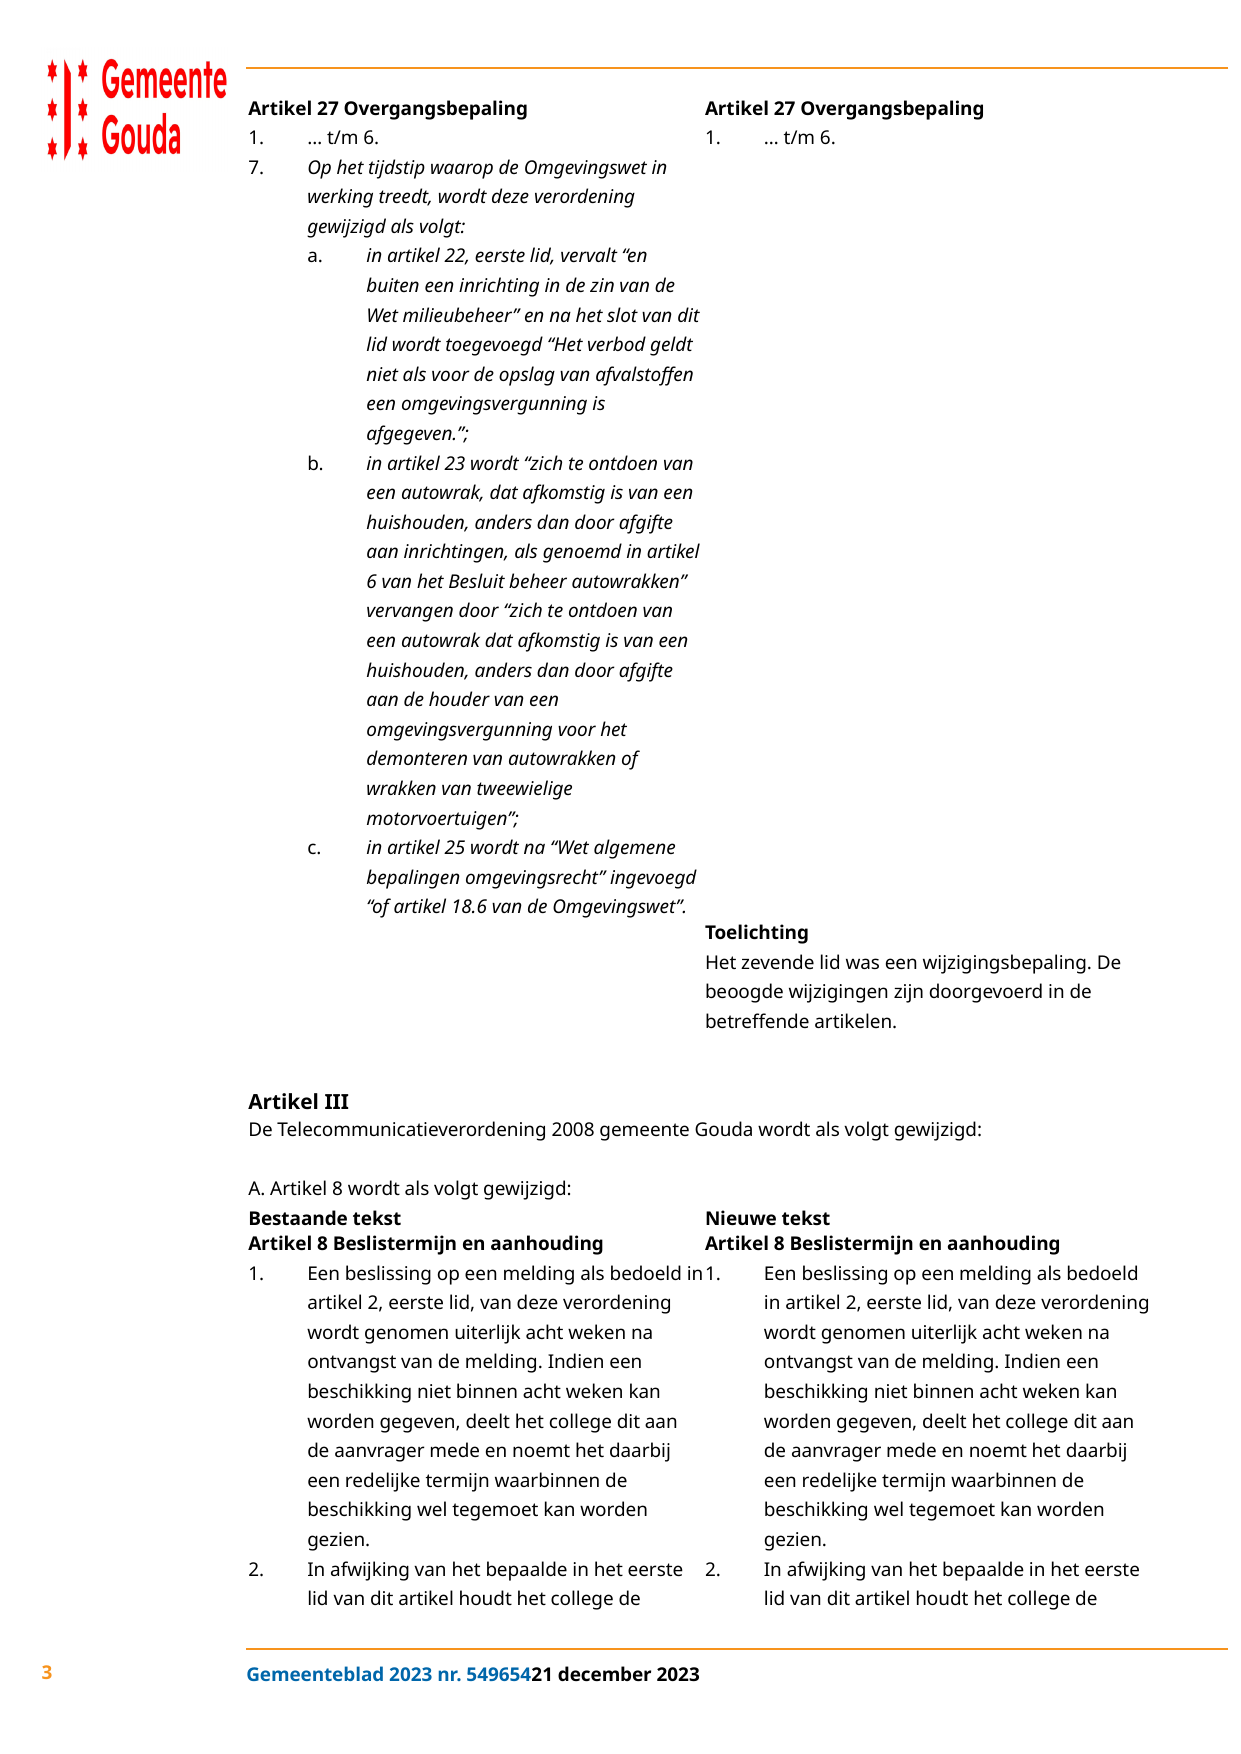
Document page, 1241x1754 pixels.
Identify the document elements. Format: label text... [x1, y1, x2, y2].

table_header Nieuwe tekst [705, 1205, 1152, 1230]
table_cell Toelichting Het zevende lid was een wijzigingsbepaling. De beoogde wijzigingen zijn doorgevoerd in de betreffende artikelen. [705, 919, 1152, 1034]
table_cell Artikel 27 Overgangsbepaling … t/m 6. [705, 95, 1152, 919]
picture [41, 47, 231, 172]
table_cell Artikel 8 Beslistermijn en aanhouding Een beslissing op een melding als bedoeld in artikel 2, eerste lid, van deze verordening wordt genomen uiterlijk acht weken na ontvangst van de melding. Indien een beschikking niet binnen acht weken kan worden gegeven, deelt het college dit aan de aanvrager mede en noemt het daarbij een redelijke termijn waarbinnen de beschikking wel tegemoet kan worden gezien. In afwijking van het bepaalde in het eerste lid van dit artikel houdt het college de [248, 1230, 705, 1611]
text Artikel III [248, 1087, 1152, 1116]
text De Telecommunicatieverordening 2008 gemeente Gouda wordt als volgt gewijzigd: [248, 1116, 1152, 1142]
table_cell Artikel 8 Beslistermijn en aanhouding Een beslissing op een melding als bedoeld in artikel 2, eerste lid, van deze verordening wordt genomen uiterlijk acht weken na ontvangst van de melding. Indien een beschikking niet binnen acht weken kan worden gegeven, deelt het college dit aan de aanvrager mede en noemt het daarbij een redelijke termijn waarbinnen de beschikking wel tegemoet kan worden gezien. In afwijking van het bepaalde in het eerste lid van dit artikel houdt het college de [705, 1230, 1152, 1611]
table_header Bestaande tekst [248, 1205, 705, 1230]
text A. Artikel 8 wordt als volgt gewijzigd: [248, 1175, 1152, 1201]
table_cell [248, 919, 705, 1034]
table_cell Artikel 27 Overgangsbepaling … t/m 6. Op het tijdstip waarop de Omgevingswet in werking treedt, wordt deze verordening gewijzigd als volgt: in artikel 22, eerste lid, vervalt “en buiten een inrichting in de zin van de Wet milieubeheer” en na het slot van dit lid wordt toegevoegd “Het verbod geldt niet als voor de opslag van afvalstoffen een omgevingsvergunning is afgegeven.”; in artikel 23 wordt “zich te ontdoen van een autowrak, dat afkomstig is van een huishouden, anders dan door afgifte aan inrichtingen, als genoemd in artikel 6 van het Besluit beheer autowrakken” vervangen door “zich te ontdoen van een autowrak dat afkomstig is van een huishouden, anders dan door afgifte aan de houder van een omgevingsvergunning voor het demonteren van autowrakken of wrakken van tweewielige motorvoertuigen”; in artikel 25 wordt na “Wet algemene bepalingen omgevingsrecht” ingevoegd “of artikel 18.6 van de Omgevingswet”. [248, 95, 705, 919]
